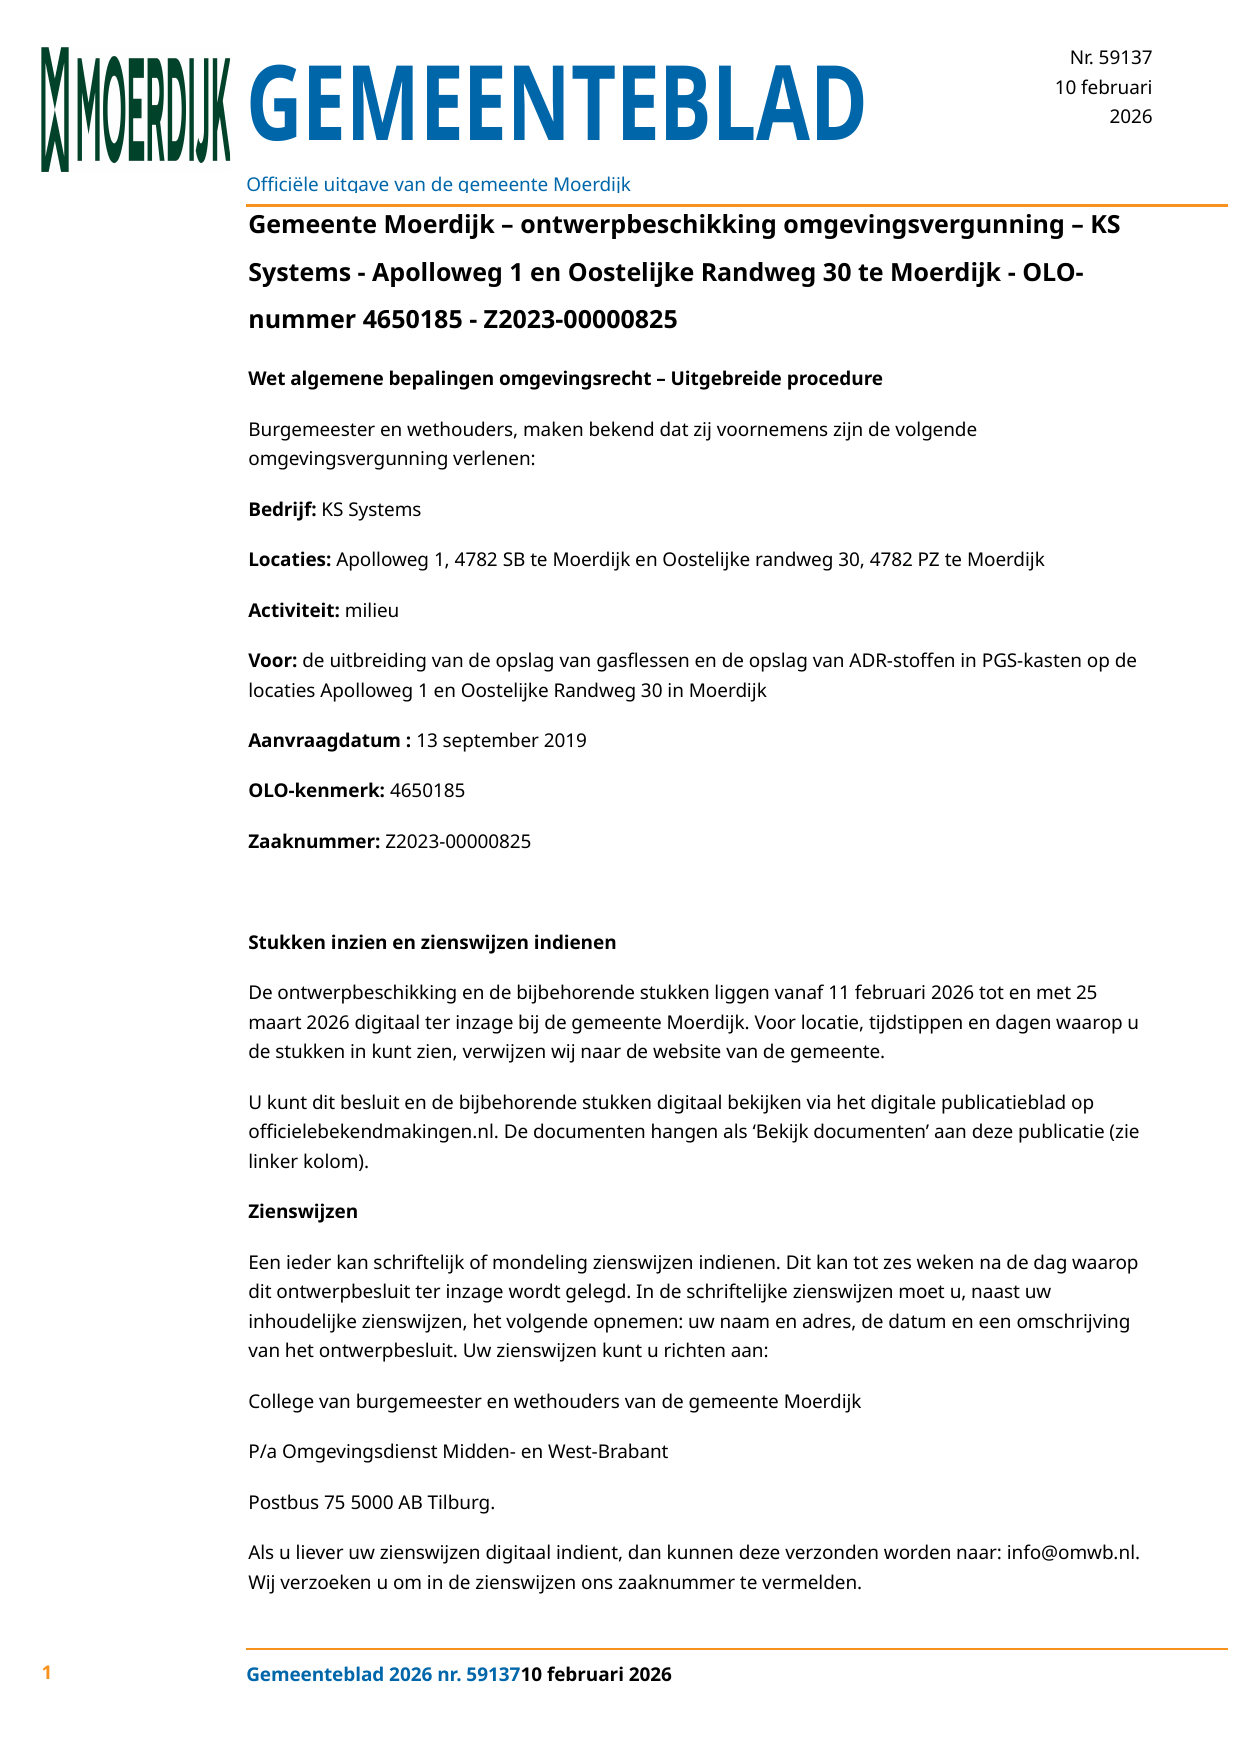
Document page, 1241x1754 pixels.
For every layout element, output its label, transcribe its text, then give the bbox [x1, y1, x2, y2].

text Gemeente Moerdijk – ontwerpbeschikking omgevingsvergunning – KS Systems - Apolloweg 1 en Oostelijke Randweg 30 te Moerdijk - OLO-nummer 4650185 - Z2023-00000825 [248, 207, 1152, 336]
text U kunt dit besluit en de bijbehorende stukken digitaal bekijken via het digitale publicatieblad op officielebekendmakingen.nl. De documenten hangen als ‘Bekijk documenten’ aan deze publicatie (zie linker kolom). [248, 1089, 1152, 1174]
text Locaties: Apolloweg 1, 4782 SB te Moerdijk en Oostelijke randweg 30, 4782 PZ te Moerdijk [248, 546, 1152, 572]
text Wet algemene bepalingen omgevingsrecht – Uitgebreide procedure [248, 366, 1152, 391]
picture [41, 47, 231, 172]
text OLO-kenmerk: 4650185 [248, 778, 1152, 803]
text De ontwerpbeschikking en de bijbehorende stukken liggen vanaf 11 februari 2026 tot en met 25 maart 2026 digitaal ter inzage bij de gemeente Moerdijk. Voor locatie, tijdstippen en dagen waarop u de stukken in kunt zien, verwijzen wij naar de website van de gemeente. [248, 979, 1152, 1064]
text Een ieder kan schriftelijk of mondeling zienswijzen indienen. Dit kan tot zes weken na de dag waarop dit ontwerpbesluit ter inzage wordt gelegd. In de schriftelijke zienswijzen moet u, naast uw inhoudelijke zienswijzen, het volgende opnemen: uw naam en adres, de datum en een omschrijving van het ontwerpbesluit. Uw zienswijzen kunt u richten aan: [248, 1249, 1152, 1363]
text Bedrijf: KS Systems [248, 496, 1152, 522]
text Voor: de uitbreiding van de opslag van gasflessen en de opslag van ADR-stoffen in PGS-kasten op de locaties Apolloweg 1 en Oostelijke Randweg 30 in Moerdijk [248, 647, 1152, 702]
text Postbus 75 5000 AB Tilburg. [248, 1489, 1152, 1514]
text P/a Omgevingsdienst Midden- en West-Brabant [248, 1438, 1152, 1464]
text College van burgemeester en wethouders van de gemeente Moerdijk [248, 1388, 1152, 1414]
text Als u liever uw zienswijzen digitaal indient, dan kunnen deze verzonden worden naar: info@omwb.nl. Wij verzoeken u om in de zienswijzen ons zaaknummer te vermelden. [248, 1539, 1152, 1594]
text Zaaknummer: Z2023-00000825 [248, 828, 1152, 854]
text Stukken inzien en zienswijzen indienen [248, 929, 1152, 954]
text Aanvraagdatum : 13 september 2019 [248, 727, 1152, 753]
text Activiteit: milieu [248, 597, 1152, 622]
text Burgemeester en wethouders, maken bekend dat zij voornemens zijn de volgende omgevingsvergunning verlenen: [248, 416, 1152, 471]
text Zienswijzen [248, 1198, 1152, 1224]
